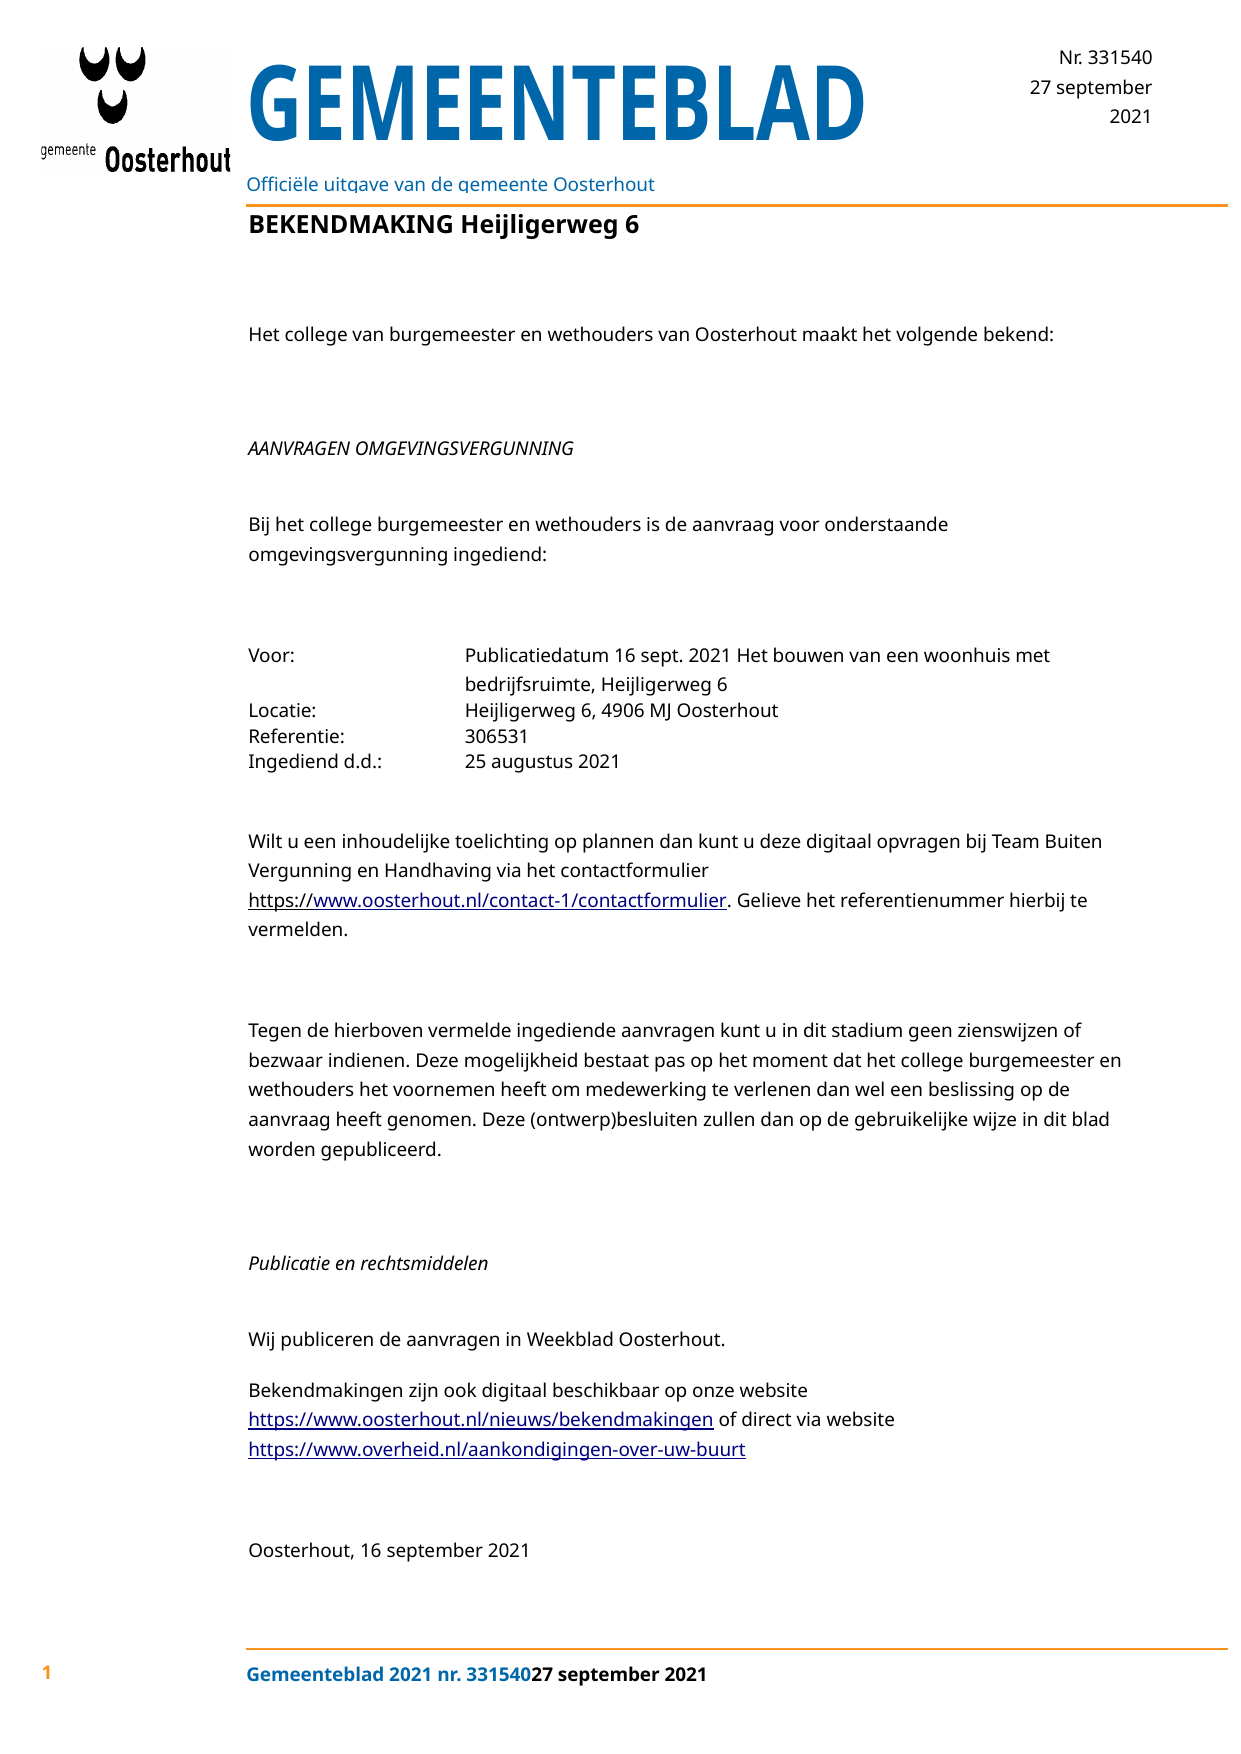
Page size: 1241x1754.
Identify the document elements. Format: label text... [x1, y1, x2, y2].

table_cell 25 augustus 2021 [465, 749, 1152, 774]
text Bekendmakingen zijn ook digitaal beschikbaar op onze website https://www.oosterhout.nl/nieuws/bekendmakingen of direct via website https://www.overheid.nl/aankondigingen-over-uw-buurt [248, 1377, 1152, 1462]
text Tegen de hierboven vermelde ingediende aanvragen kunt u in dit stadium geen zienswijzen of bezwaar indienen. Deze mogelijkheid bestaat pas op het moment dat het college burgemeester en wethouders het voornemen heeft om medewerking te verlenen dan wel een beslissing op de aanvraag heeft genomen. Deze (ontwerp)besluiten zullen dan op de gebruikelijke wijze in dit blad worden gepubliceerd. [248, 1017, 1152, 1162]
text Wij publiceren de aanvragen in Weekblad Oosterhout. [248, 1326, 1152, 1352]
table_cell Referentie: [248, 723, 464, 748]
table_header Publicatiedatum 16 sept. 2021 Het bouwen van een woonhuis met bedrijfsruimte, Heijligerweg 6 [465, 642, 1152, 697]
table_cell 306531 [465, 723, 1152, 748]
table_cell Ingediend d.d.: [248, 749, 464, 774]
text Bij het college burgemeester en wethouders is de aanvraag voor onderstaande omgevingsvergunning ingediend: [248, 511, 1152, 567]
text BEKENDMAKING Heijligerweg 6 [248, 207, 1152, 241]
table_cell Locatie: [248, 697, 464, 723]
text Wilt u een inhoudelijke toelichting op plannen dan kunt u deze digitaal opvragen bij Team Buiten Vergunning en Handhaving via het contactformulier https://www.oosterhout.nl/contact-1/contactformulier. Gelieve het referentienummer hierbij te vermelden. [248, 828, 1152, 942]
table_cell Heijligerweg 6, 4906 MJ Oosterhout [465, 697, 1152, 723]
text Oosterhout, 16 september 2021 [248, 1537, 1152, 1562]
text AANVRAGEN OMGEVINGSVERGUNNING [248, 435, 1152, 461]
text Publicatie en rechtsmiddelen [248, 1250, 1152, 1276]
table_header Voor: [248, 642, 464, 697]
text Het college van burgemeester en wethouders van Oosterhout maakt het volgende bekend: [248, 321, 1152, 346]
picture [41, 47, 231, 172]
